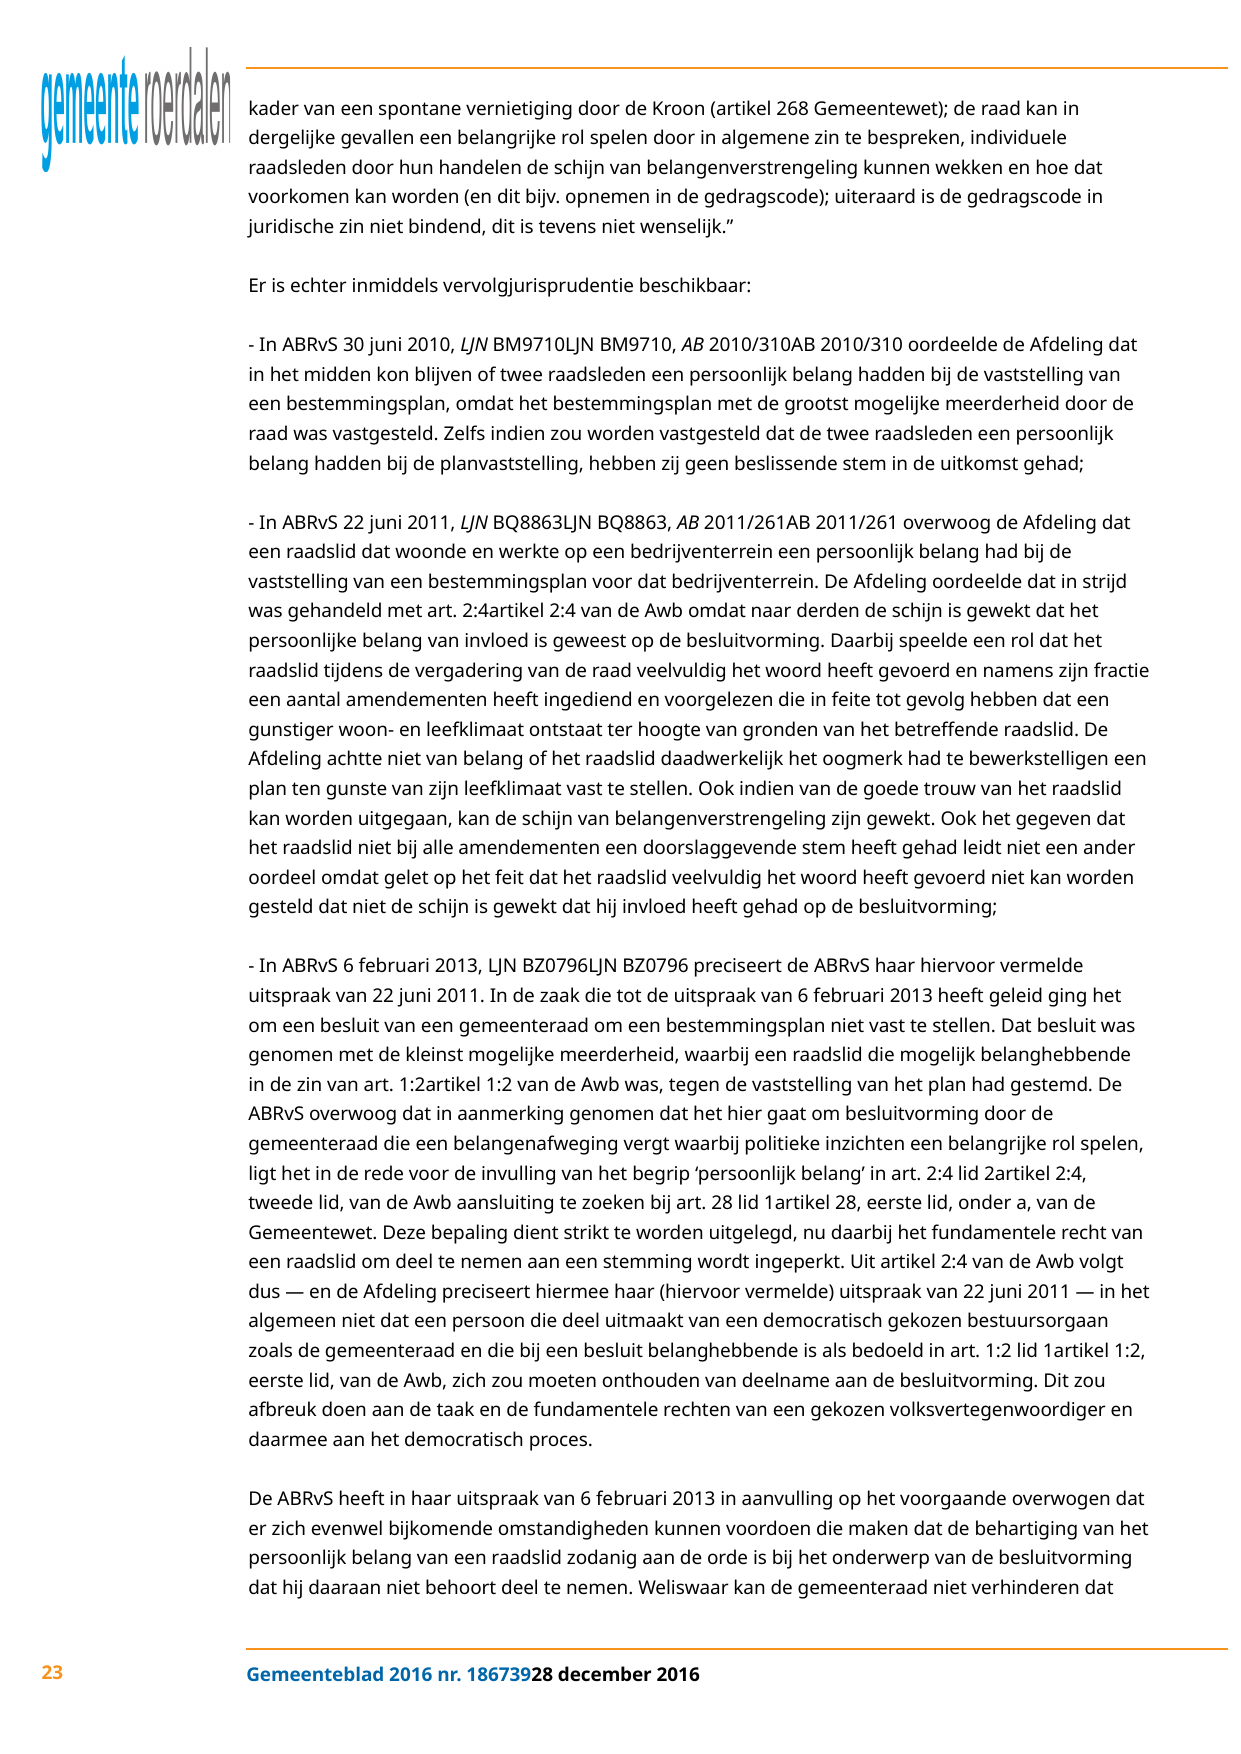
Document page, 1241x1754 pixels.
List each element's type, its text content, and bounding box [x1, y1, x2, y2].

text kader van een spontane vernietiging door de Kroon (artikel 268 Gemeentewet); de raad kan in dergelijke gevallen een belangrijke rol spelen door in algemene zin te bespreken, individuele raadsleden door hun handelen de schijn van belangenverstrengeling kunnen wekken en hoe dat voorkomen kan worden (en dit bijv. opnemen in de gedragscode); uiteraard is de gedragscode in juridische zin niet bindend, dit is tevens niet wenselijk.” [248, 95, 1152, 239]
text - In ABRvS 30 juni 2010, LJN BM9710LJN BM9710, AB 2010/310AB 2010/310 oordeelde de Afdeling dat in het midden kon blijven of twee raadsleden een persoonlijk belang hadden bij de vaststelling van een bestemmingsplan, omdat het bestemmingsplan met de grootst mogelijke meerderheid door de raad was vastgesteld. Zelfs indien zou worden vastgesteld dat de twee raadsleden een persoonlijk belang hadden bij de planvaststelling, hebben zij geen beslissende stem in de uitkomst gehad; [248, 331, 1152, 476]
text De ABRvS heeft in haar uitspraak van 6 februari 2013 in aanvulling op het voorgaande overwogen dat er zich evenwel bijkomende omstandigheden kunnen voordoen die maken dat de behartiging van het persoonlijk belang van een raadslid zodanig aan de orde is bij het onderwerp van de besluitvorming dat hij daaraan niet behoort deel te nemen. Weliswaar kan de gemeenteraad niet verhinderen dat [248, 1485, 1152, 1600]
picture [41, 134, 48, 172]
text - In ABRvS 22 juni 2011, LJN BQ8863LJN BQ8863, AB 2011/261AB 2011/261 overwoog de Afdeling dat een raadslid dat woonde en werkte op een bedrijventerrein een persoonlijk belang had bij de vaststelling van een bestemmingsplan voor dat bedrijventerrein. De Afdeling oordeelde dat in strijd was gehandeld met art. 2:4artikel 2:4 van de Awb omdat naar derden de schijn is gewekt dat het persoonlijke belang van invloed is geweest op de besluitvorming. Daarbij speelde een rol dat het raadslid tijdens de vergadering van de raad veelvuldig het woord heeft gevoerd en namens zijn fractie een aantal amendementen heeft ingediend en voorgelezen die in feite tot gevolg hebben dat een gunstiger woon- en leefklimaat ontstaat ter hoogte van gronden van het betreffende raadslid. De Afdeling achtte niet van belang of het raadslid daadwerkelijk het oogmerk had te bewerkstelligen een plan ten gunste van zijn leefklimaat vast te stellen. Ook indien van de goede trouw van het raadslid kan worden uitgegaan, kan de schijn van belangenverstrengeling zijn gewekt. Ook het gegeven dat het raadslid niet bij alle amendementen een doorslaggevende stem heeft gehad leidt niet een ander oordeel omdat gelet op het feit dat het raadslid veelvuldig het woord heeft gevoerd niet kan worden gesteld dat niet de schijn is gewekt dat hij invloed heeft gehad op de besluitvorming; [248, 509, 1152, 919]
picture [41, 47, 231, 172]
text Er is echter inmiddels vervolgjurisprudentie beschikbaar: [248, 272, 1152, 298]
text - In ABRvS 6 februari 2013, LJN BZ0796LJN BZ0796 preciseert de ABRvS haar hiervoor vermelde uitspraak van 22 juni 2011. In de zaak die tot de uitspraak van 6 februari 2013 heeft geleid ging het om een besluit van een gemeenteraad om een bestemmingsplan niet vast te stellen. Dat besluit was genomen met de kleinst mogelijke meerderheid, waarbij een raadslid die mogelijk belanghebbende in de zin van art. 1:2artikel 1:2 van de Awb was, tegen de vaststelling van het plan had gestemd. De ABRvS overwoog dat in aanmerking genomen dat het hier gaat om besluitvorming door de gemeenteraad die een belangenafweging vergt waarbij politieke inzichten een belangrijke rol spelen, ligt het in de rede voor de invulling van het begrip ‘persoonlijk belang’ in art. 2:4 lid 2artikel 2:4, tweede lid, van de Awb aansluiting te zoeken bij art. 28 lid 1artikel 28, eerste lid, onder a, van de Gemeentewet. Deze bepaling dient strikt te worden uitgelegd, nu daarbij het fundamentele recht van een raadslid om deel te nemen aan een stemming wordt ingeperkt. Uit artikel 2:4 van de Awb volgt dus — en de Afdeling preciseert hiermee haar (hiervoor vermelde) uitspraak van 22 juni 2011 — in het algemeen niet dat een persoon die deel uitmaakt van een democratisch gekozen bestuursorgaan zoals de gemeenteraad en die bij een besluit belanghebbende is als bedoeld in art. 1:2 lid 1artikel 1:2, eerste lid, van de Awb, zich zou moeten onthouden van deelname aan de besluitvorming. Dit zou afbreuk doen aan de taak en de fundamentele rechten van een gekozen volksvertegenwoordiger en daarmee aan het democratisch proces. [248, 953, 1152, 1452]
